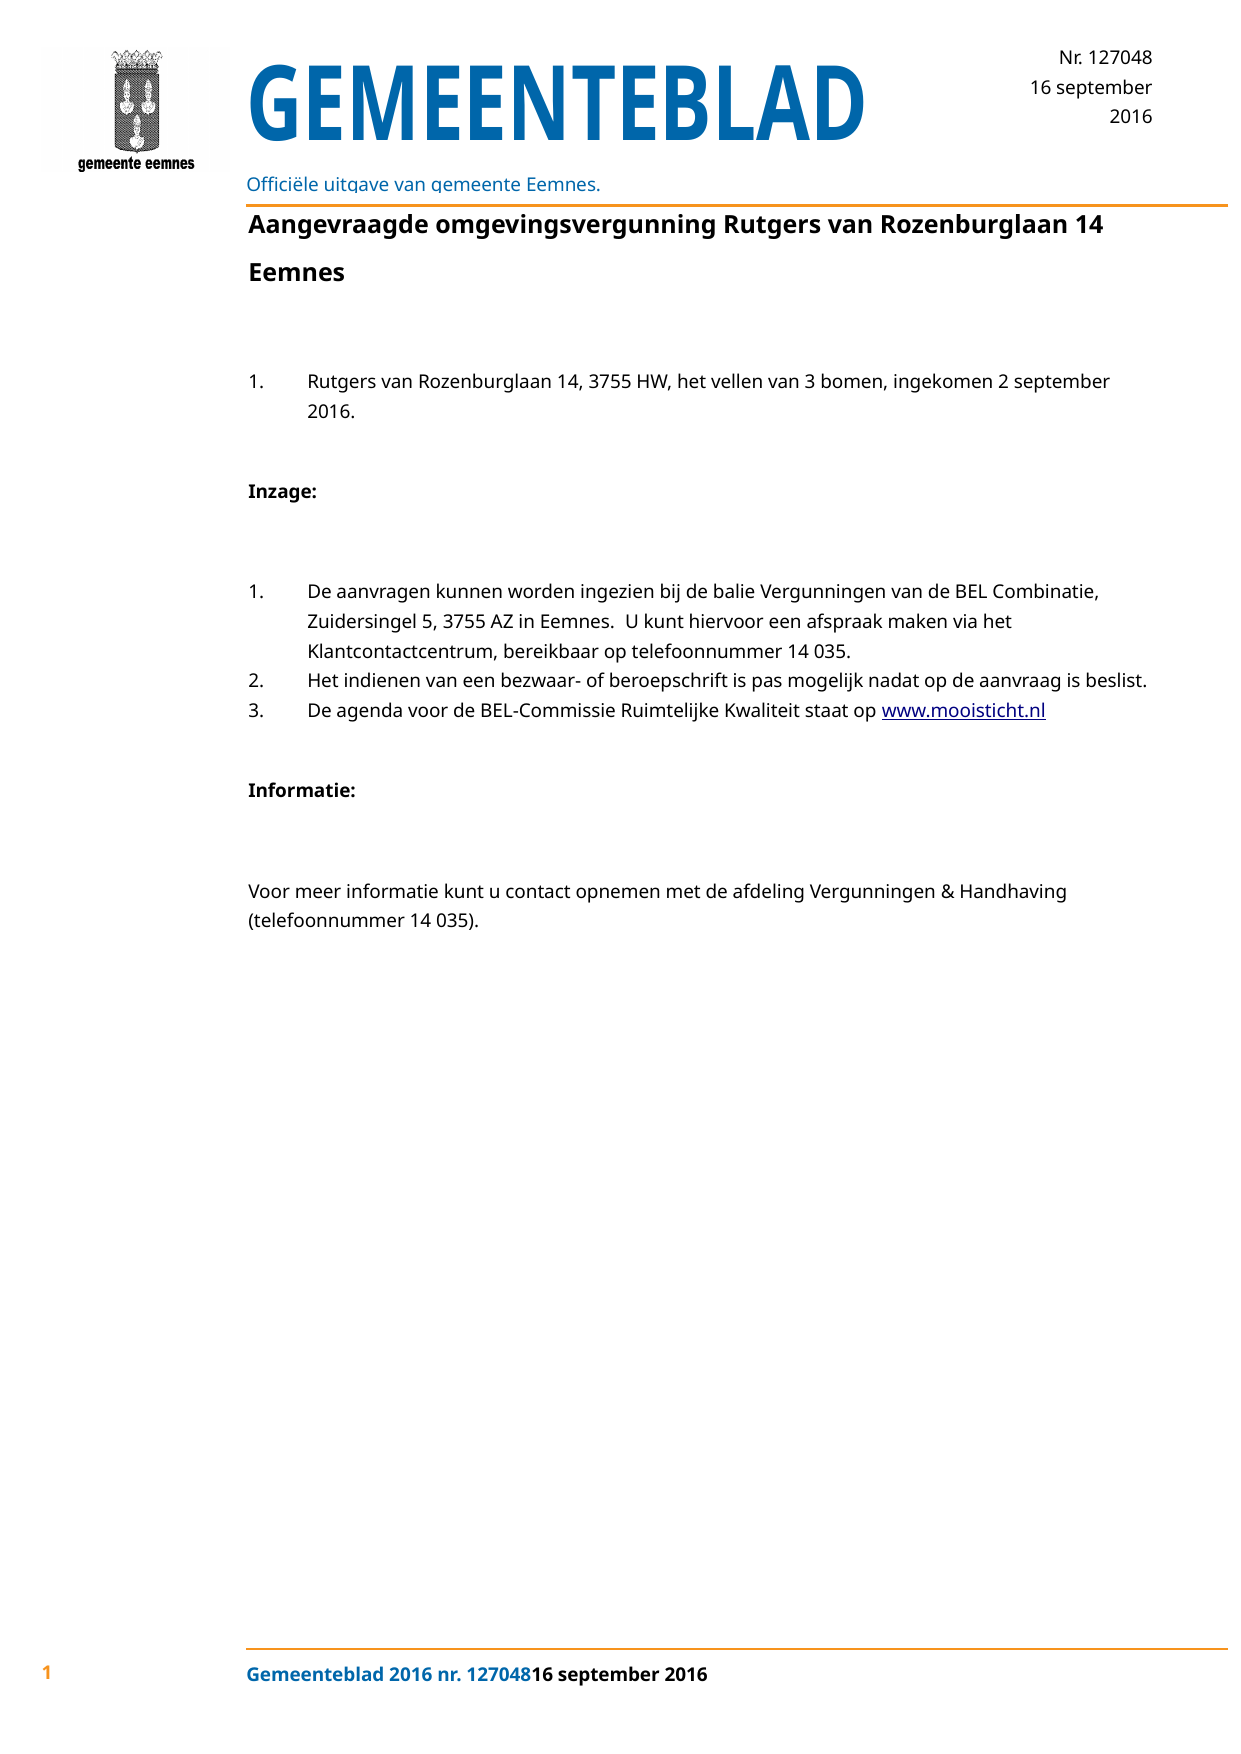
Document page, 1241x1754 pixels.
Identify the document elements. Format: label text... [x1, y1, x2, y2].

list De agenda voor de BEL-Commissie Ruimtelijke Kwaliteit staat op www.mooisticht.nl [248, 697, 1152, 723]
picture [41, 47, 231, 172]
list Het indienen van een bezwaar- of beroepschrift is pas mogelijk nadat op de aanvraag is beslist. [248, 667, 1152, 693]
text Voor meer informatie kunt u contact opnemen met de afdeling Vergunningen & Handhaving (telefoonnummer 14 035). [248, 878, 1152, 933]
text Inzage: [248, 478, 1152, 504]
list Rutgers van Rozenburglaan 14, 3755 HW, het vellen van 3 bomen, ingekomen 2 september 2016. [248, 368, 1152, 424]
text Aangevraagde omgevingsvergunning Rutgers van Rozenburglaan 14 Eemnes [248, 207, 1152, 288]
list De aanvragen kunnen worden ingezien bij de balie Vergunningen van de BEL Combinatie, Zuidersingel 5, 3755 AZ in Eemnes. U kunt hiervoor een afspraak maken via het Klantcontactcentrum, bereikbaar op telefoonnummer 14 035. [248, 579, 1152, 664]
text Informatie: [248, 777, 1152, 803]
